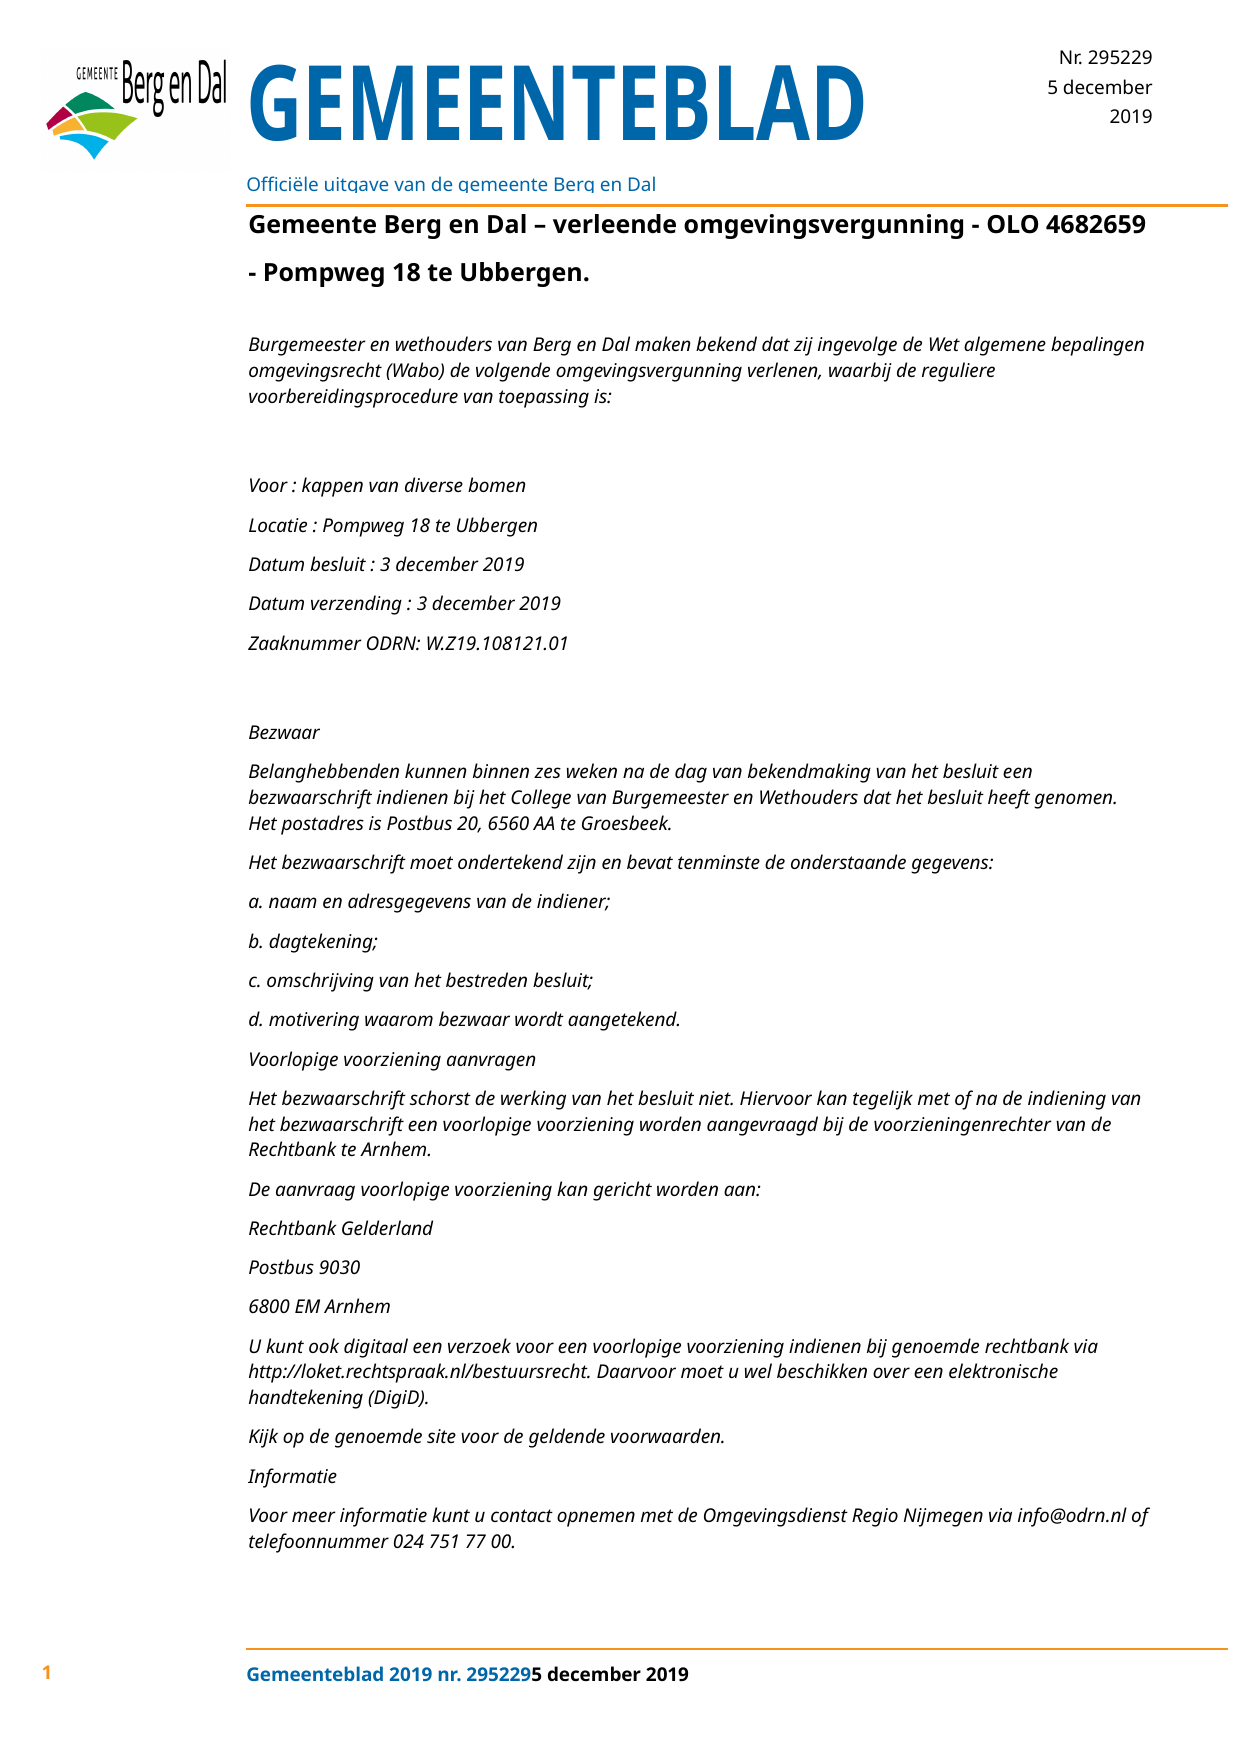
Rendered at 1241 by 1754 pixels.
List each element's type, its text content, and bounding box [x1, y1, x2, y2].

text a. naam en adresgegevens van de indiener; [248, 889, 1152, 914]
text Datum verzending : 3 december 2019 [248, 590, 1152, 616]
text 6800 EM Arnhem [248, 1293, 1152, 1319]
text Voor meer informatie kunt u contact opnemen met de Omgevingsdienst Regio Nijmegen via info@odrn.nl of telefoonnummer 024 751 77 00. [248, 1502, 1152, 1553]
text Het bezwaarschrift schorst de werking van het besluit niet. Hiervoor kan tegelijk met of na de indiening van het bezwaarschrift een voorlopige voorziening worden aangevraagd bij de voorzieningenrechter van de Rechtbank te Arnhem. [248, 1085, 1152, 1162]
text Informatie [248, 1463, 1152, 1488]
text Locatie : Pompweg 18 te Ubbergen [248, 512, 1152, 538]
text Voorlopige voorziening aanvragen [248, 1046, 1152, 1071]
text Gemeente Berg en Dal – verleende omgevingsvergunning - OLO 4682659 - Pompweg 18 te Ubbergen. [248, 207, 1152, 288]
text Kijk op de genoemde site voor de geldende voorwaarden. [248, 1423, 1152, 1449]
text c. omschrijving van het bestreden besluit; [248, 967, 1152, 993]
text Rechtbank Gelderland [248, 1215, 1152, 1241]
text Bezwaar [248, 719, 1152, 745]
text Postbus 9030 [248, 1254, 1152, 1280]
text d. motivering waarom bezwaar wordt aangetekend. [248, 1006, 1152, 1032]
text Belanghebbenden kunnen binnen zes weken na de dag van bekendmaking van het besluit een bezwaarschrift indienen bij het College van Burgemeester en Wethouders dat het besluit heeft genomen. Het postadres is Postbus 20, 6560 AA te Groesbeek. [248, 759, 1152, 836]
text Burgemeester en wethouders van Berg en Dal maken bekend dat zij ingevolge de Wet algemene bepalingen omgevingsrecht (Wabo) de volgende omgevingsvergunning verlenen, waarbij de reguliere voorbereidingsprocedure van toepassing is: [248, 331, 1152, 409]
picture [41, 47, 231, 172]
text U kunt ook digitaal een verzoek voor een voorlopige voorziening indienen bij genoemde rechtbank via http://loket.rechtspraak.nl/bestuursrecht. Daarvoor moet u wel beschikken over een elektronische handtekening (DigiD). [248, 1333, 1152, 1410]
text b. dagtekening; [248, 928, 1152, 954]
text Voor : kappen van diverse bomen [248, 473, 1152, 498]
text Het bezwaarschrift moet ondertekend zijn en bevat tenminste de onderstaande gegevens: [248, 849, 1152, 875]
text De aanvraag voorlopige voorziening kan gericht worden aan: [248, 1176, 1152, 1201]
text Datum besluit : 3 december 2019 [248, 551, 1152, 577]
text Zaaknummer ODRN: W.Z19.108121.01 [248, 630, 1152, 655]
